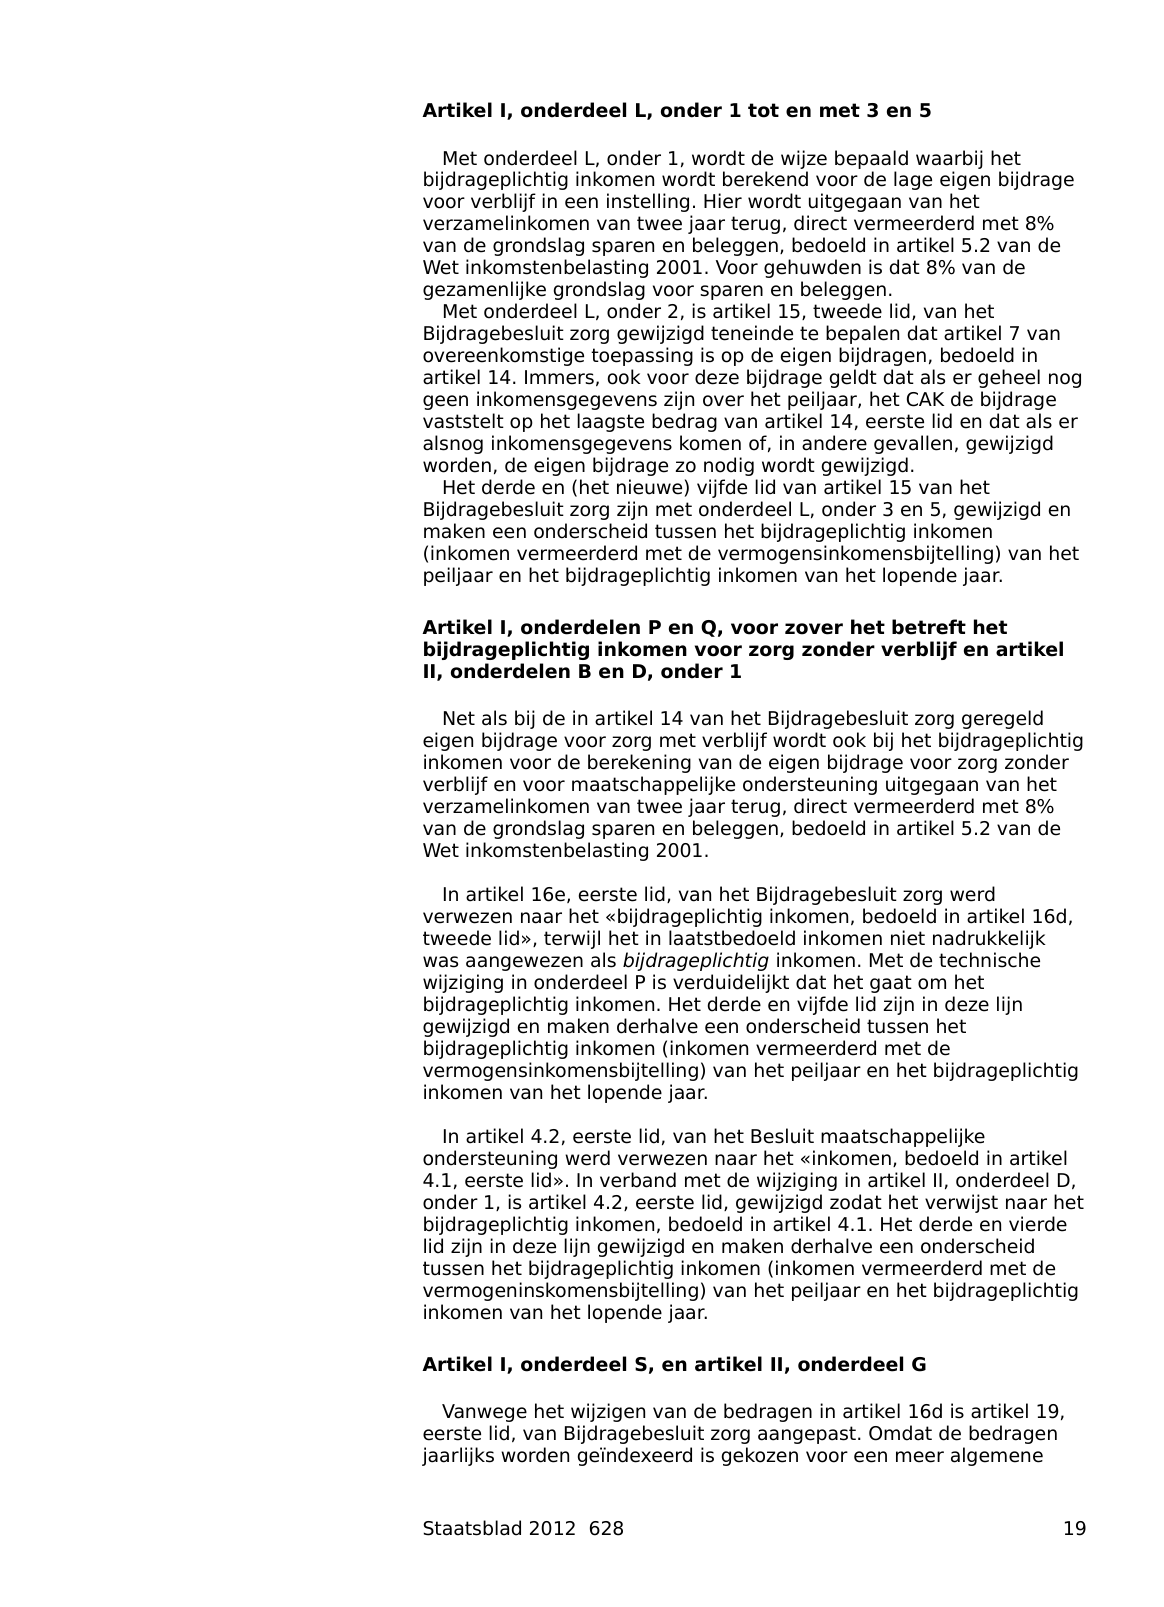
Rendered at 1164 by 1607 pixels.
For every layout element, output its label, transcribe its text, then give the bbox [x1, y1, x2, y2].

text Met onderdeel L, onder 2, is artikel 15, tweede lid, van het Bijdragebesluit zorg gewijzigd teneinde te bepalen dat artikel 7 van overeenkomstige toepassing is op de eigen bijdragen, bedoeld in artikel 14. Immers, ook voor deze bijdrage geldt dat als er geheel nog geen inkomensgegevens zijn over het peiljaar, het CAK de bijdrage vaststelt op het laagste bedrag van artikel 14, eerste lid en dat als er alsnog inkomensgegevens komen of, in andere gevallen, gewijzigd worden, de eigen bijdrage zo nodig wordt gewijzigd. [422, 301, 1087, 477]
text Vanwege het wijzigen van de bedragen in artikel 16d is artikel 19, eerste lid, van Bijdragebesluit zorg aangepast. Omdat de bedragen jaarlijks worden geïndexeerd is gekozen voor een meer algemene [422, 1401, 1087, 1467]
subtitle Artikel I, onderdelen P en Q, voor zover het betreft het bijdrageplichtig inkomen voor zorg zonder verblijf en artikel II, onderdelen B en D, onder 1 [422, 617, 1087, 683]
text Het derde en (het nieuwe) vijfde lid van artikel 15 van het Bijdragebesluit zorg zijn met onderdeel L, onder 3 en 5, gewijzigd en maken een onderscheid tussen het bijdrageplichtig inkomen (inkomen vermeerderd met de vermogensinkomensbijtelling) van het peiljaar en het bijdrageplichtig inkomen van het lopende jaar. [422, 477, 1087, 587]
subtitle Artikel I, onderdeel L, onder 1 tot en met 3 en 5 [422, 100, 1087, 122]
text Met onderdeel L, onder 1, wordt de wijze bepaald waarbij het bijdrageplichtig inkomen wordt berekend voor de lage eigen bijdrage voor verblijf in een instelling. Hier wordt uitgegaan van het verzamelinkomen van twee jaar terug, direct vermeerderd met 8% van de grondslag sparen en beleggen, bedoeld in artikel 5.2 van de Wet inkomstenbelasting 2001. Voor gehuwden is dat 8% van de gezamenlijke grondslag voor sparen en beleggen. [422, 147, 1087, 301]
text In artikel 4.2, eerste lid, van het Besluit maatschappelijke ondersteuning werd verwezen naar het «inkomen, bedoeld in artikel 4.1, eerste lid». In verband met de wijziging in artikel II, onderdeel D, onder 1, is artikel 4.2, eerste lid, gewijzigd zodat het verwijst naar het bijdrageplichtig inkomen, bedoeld in artikel 4.1. Het derde en vierde lid zijn in deze lijn gewijzigd en maken derhalve een onderscheid tussen het bijdrageplichtig inkomen (inkomen vermeerderd met de vermogeninskomensbijtelling) van het peiljaar en het bijdrageplichtig inkomen van het lopende jaar. [422, 1126, 1087, 1324]
text Net als bij de in artikel 14 van het Bijdragebesluit zorg geregeld eigen bijdrage voor zorg met verblijf wordt ook bij het bijdrageplichtig inkomen voor de berekening van de eigen bijdrage voor zorg zonder verblijf en voor maatschappelijke ondersteuning uitgegaan van het verzamelinkomen van twee jaar terug, direct vermeerderd met 8% van de grondslag sparen en beleggen, bedoeld in artikel 5.2 van de Wet inkomstenbelasting 2001. [422, 708, 1087, 862]
text In artikel 16e, eerste lid, van het Bijdragebesluit zorg werd verwezen naar het «bijdrageplichtig inkomen, bedoeld in artikel 16d, tweede lid», terwijl het in laatstbedoeld inkomen niet nadrukkelijk was aangewezen als bijdrageplichtig inkomen. Met de technische wijziging in onderdeel P is verduidelijkt dat het gaat om het bijdrageplichtig inkomen. Het derde en vijfde lid zijn in deze lijn gewijzigd en maken derhalve een onderscheid tussen het bijdrageplichtig inkomen (inkomen vermeerderd met de vermogensinkomensbijtelling) van het peiljaar en het bijdrageplichtig inkomen van het lopende jaar. [422, 884, 1087, 1104]
subtitle Artikel I, onderdeel S, en artikel II, onderdeel G [422, 1354, 1087, 1376]
